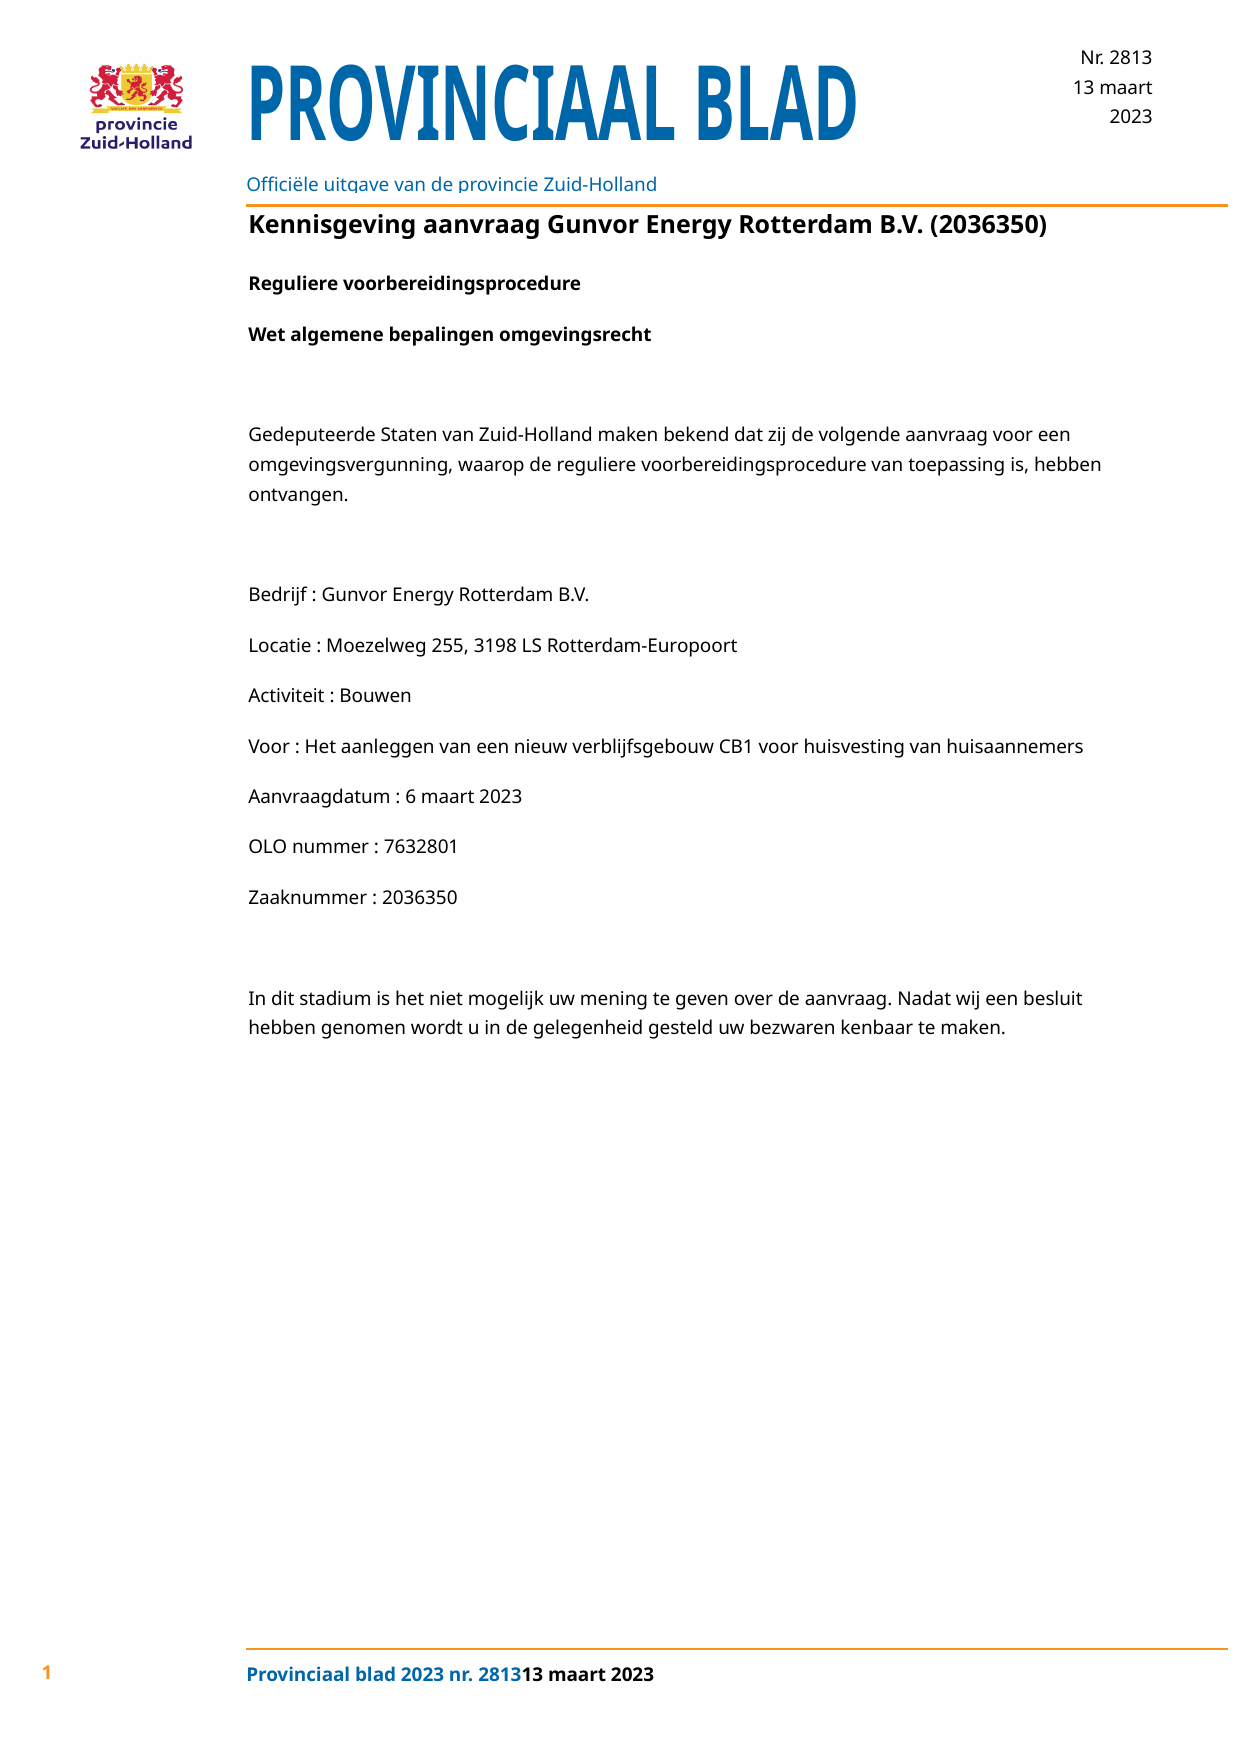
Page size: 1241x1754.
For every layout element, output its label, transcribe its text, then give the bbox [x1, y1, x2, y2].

text Activiteit : Bouwen [248, 682, 1152, 708]
text OLO nummer : 7632801 [248, 834, 1152, 859]
text Reguliere voorbereidingsprocedure [248, 270, 1152, 296]
text Locatie : Moezelweg 255, 3198 LS Rotterdam-Europoort [248, 632, 1152, 658]
text Kennisgeving aanvraag Gunvor Energy Rotterdam B.V. (2036350) [248, 207, 1152, 241]
text Wet algemene bepalingen omgevingsrecht [248, 321, 1152, 346]
text Zaaknummer : 2036350 [248, 884, 1152, 910]
text Aanvraagdatum : 6 maart 2023 [248, 783, 1152, 809]
text In dit stadium is het niet mogelijk uw mening te geven over de aanvraag. Nadat wij een besluit hebben genomen wordt u in de gelegenheid gesteld uw bezwaren kenbaar te maken. [248, 985, 1152, 1040]
picture [41, 47, 231, 172]
text Gedeputeerde Staten van Zuid-Holland maken bekend dat zij de volgende aanvraag voor een omgevingsvergunning, waarop de reguliere voorbereidingsprocedure van toepassing is, hebben ontvangen. [248, 422, 1152, 506]
text Bedrijf : Gunvor Energy Rotterdam B.V. [248, 582, 1152, 607]
text Voor : Het aanleggen van een nieuw verblijfsgebouw CB1 voor huisvesting van huisaannemers [248, 733, 1152, 758]
